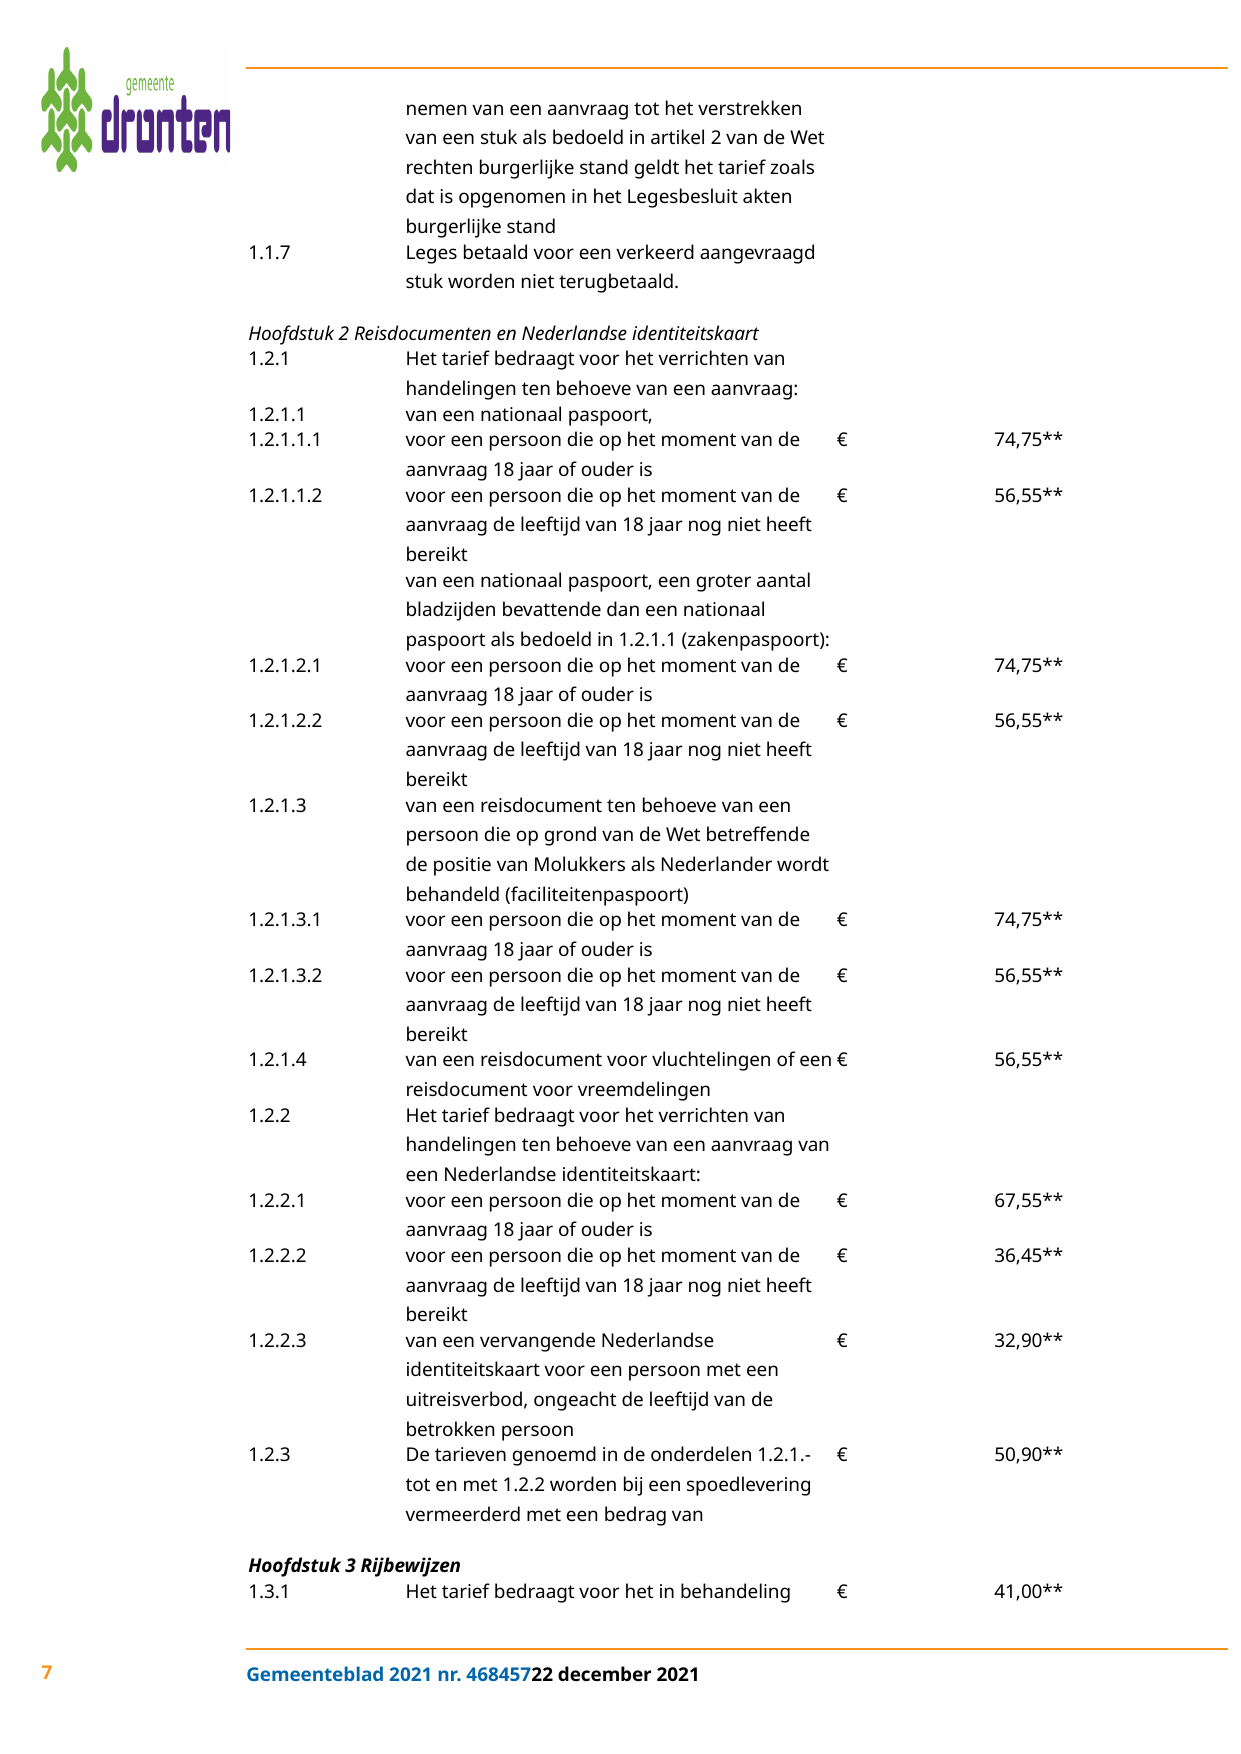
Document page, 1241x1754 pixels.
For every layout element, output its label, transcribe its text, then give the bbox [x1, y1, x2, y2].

table_cell [994, 792, 1152, 906]
table_cell € [837, 1578, 994, 1604]
table_cell € [837, 707, 994, 792]
table_cell Het tarief bedraagt voor het in behandeling [405, 1578, 837, 1604]
table_cell Het tarief bedraagt voor het verrichten van handelingen ten behoeve van een aanvraag: [405, 346, 837, 401]
table_cell van een reisdocument ten behoeve van een persoon die op grond van de Wet betreffende de positie van Molukkers als Nederlander wordt behandeld (faciliteitenpaspoort) [405, 792, 837, 906]
table_cell voor een persoon die op het moment van de aanvraag de leeftijd van 18 jaar nog niet heeft bereikt [405, 962, 837, 1047]
table_cell van een vervangende Nederlandse identiteitskaart voor een persoon met een uitreisverbod, ongeacht de leeftijd van de betrokken persoon [405, 1327, 837, 1442]
table_cell voor een persoon die op het moment van de aanvraag de leeftijd van 18 jaar nog niet heeft bereikt [405, 707, 837, 792]
table_cell 32,90** [994, 1327, 1152, 1442]
table_cell 1.2.1.3.2 [248, 962, 405, 1047]
table_cell 56,55** [994, 707, 1152, 792]
table_cell € [837, 962, 994, 1047]
table_cell [248, 95, 405, 239]
table_cell 1.2.1.1 [248, 401, 405, 427]
table_cell 56,55** [994, 1047, 1152, 1102]
table_cell [837, 95, 994, 239]
table_cell [994, 567, 1152, 652]
table_cell [837, 239, 994, 294]
table_cell [994, 95, 1152, 239]
table_cell 1.2.1.2.2 [248, 707, 405, 792]
table_cell € [837, 1047, 994, 1102]
table_cell 1.2.2.3 [248, 1327, 405, 1442]
table_cell € [837, 482, 994, 567]
table_cell Hoofdstuk 3 Rijbewijzen [248, 1552, 1152, 1578]
table_cell 1.2.1.3.1 [248, 906, 405, 962]
table_cell € [837, 427, 994, 482]
table_cell [837, 567, 994, 652]
table_cell 1.2.2 [248, 1102, 405, 1187]
table_cell Het tarief bedraagt voor het verrichten van handelingen ten behoeve van een aanvraag van een Nederlandse identiteitskaart: [405, 1102, 837, 1187]
table_cell van een nationaal paspoort, [405, 401, 837, 427]
table_cell 56,55** [994, 962, 1152, 1047]
table_cell 1.3.1 [248, 1578, 405, 1604]
table_cell Leges betaald voor een verkeerd aangevraagd stuk worden niet terugbetaald. [405, 239, 837, 294]
table_cell 74,75** [994, 427, 1152, 482]
table_cell [837, 401, 994, 427]
table_cell [994, 1102, 1152, 1187]
table_cell Hoofdstuk 2 Reisdocumenten en Nederlandse identiteitskaart [248, 320, 1152, 346]
table_cell 1.2.1 [248, 346, 405, 401]
table_cell € [837, 1187, 994, 1242]
table_cell [248, 294, 1152, 320]
table_cell € [837, 1242, 994, 1327]
table_cell 1.2.1.2.1 [248, 652, 405, 707]
table_cell 1.2.1.1.2 [248, 482, 405, 567]
table_cell [248, 1526, 1152, 1552]
table_cell 1.2.2.1 [248, 1187, 405, 1242]
picture [41, 47, 231, 172]
table_cell 1.2.1.1.1 [248, 427, 405, 482]
table_cell 50,90** [994, 1442, 1152, 1526]
table_cell € [837, 906, 994, 962]
table_cell [994, 239, 1152, 294]
table_cell nemen van een aanvraag tot het verstrekken van een stuk als bedoeld in artikel 2 van de Wet rechten burgerlijke stand geldt het tarief zoals dat is opgenomen in het Legesbesluit akten burgerlijke stand [405, 95, 837, 239]
table_cell 1.1.7 [248, 239, 405, 294]
table_cell voor een persoon die op het moment van de aanvraag de leeftijd van 18 jaar nog niet heeft bereikt [405, 1242, 837, 1327]
table_cell 1.2.1.4 [248, 1047, 405, 1102]
table_cell van een reisdocument voor vluchtelingen of een reisdocument voor vreemdelingen [405, 1047, 837, 1102]
table_cell [837, 792, 994, 906]
table_cell De tarieven genoemd in de onderdelen 1.2.1.- tot en met 1.2.2 worden bij een spoedlevering vermeerderd met een bedrag van [405, 1442, 837, 1526]
table_cell 1.2.2.2 [248, 1242, 405, 1327]
table_cell € [837, 652, 994, 707]
table_cell voor een persoon die op het moment van de aanvraag 18 jaar of ouder is [405, 652, 837, 707]
table_cell voor een persoon die op het moment van de aanvraag 18 jaar of ouder is [405, 427, 837, 482]
table_cell [994, 346, 1152, 401]
table_cell 36,45** [994, 1242, 1152, 1327]
table_cell 74,75** [994, 652, 1152, 707]
table_cell van een nationaal paspoort, een groter aantal bladzijden bevattende dan een nationaal paspoort als bedoeld in 1.2.1.1 (zakenpaspoort): [405, 567, 837, 652]
table_cell voor een persoon die op het moment van de aanvraag 18 jaar of ouder is [405, 906, 837, 962]
table_cell 74,75** [994, 906, 1152, 962]
table_cell [994, 401, 1152, 427]
table_cell voor een persoon die op het moment van de aanvraag 18 jaar of ouder is [405, 1187, 837, 1242]
table_cell 56,55** [994, 482, 1152, 567]
table_cell 1.2.1.3 [248, 792, 405, 906]
table_cell 67,55** [994, 1187, 1152, 1242]
table_cell € [837, 1442, 994, 1526]
table_cell € [837, 1327, 994, 1442]
table_cell [248, 567, 405, 652]
table_cell [837, 1102, 994, 1187]
table_cell 41,00** [994, 1578, 1152, 1604]
table_cell voor een persoon die op het moment van de aanvraag de leeftijd van 18 jaar nog niet heeft bereikt [405, 482, 837, 567]
table_cell 1.2.3 [248, 1442, 405, 1526]
table_cell [837, 346, 994, 401]
